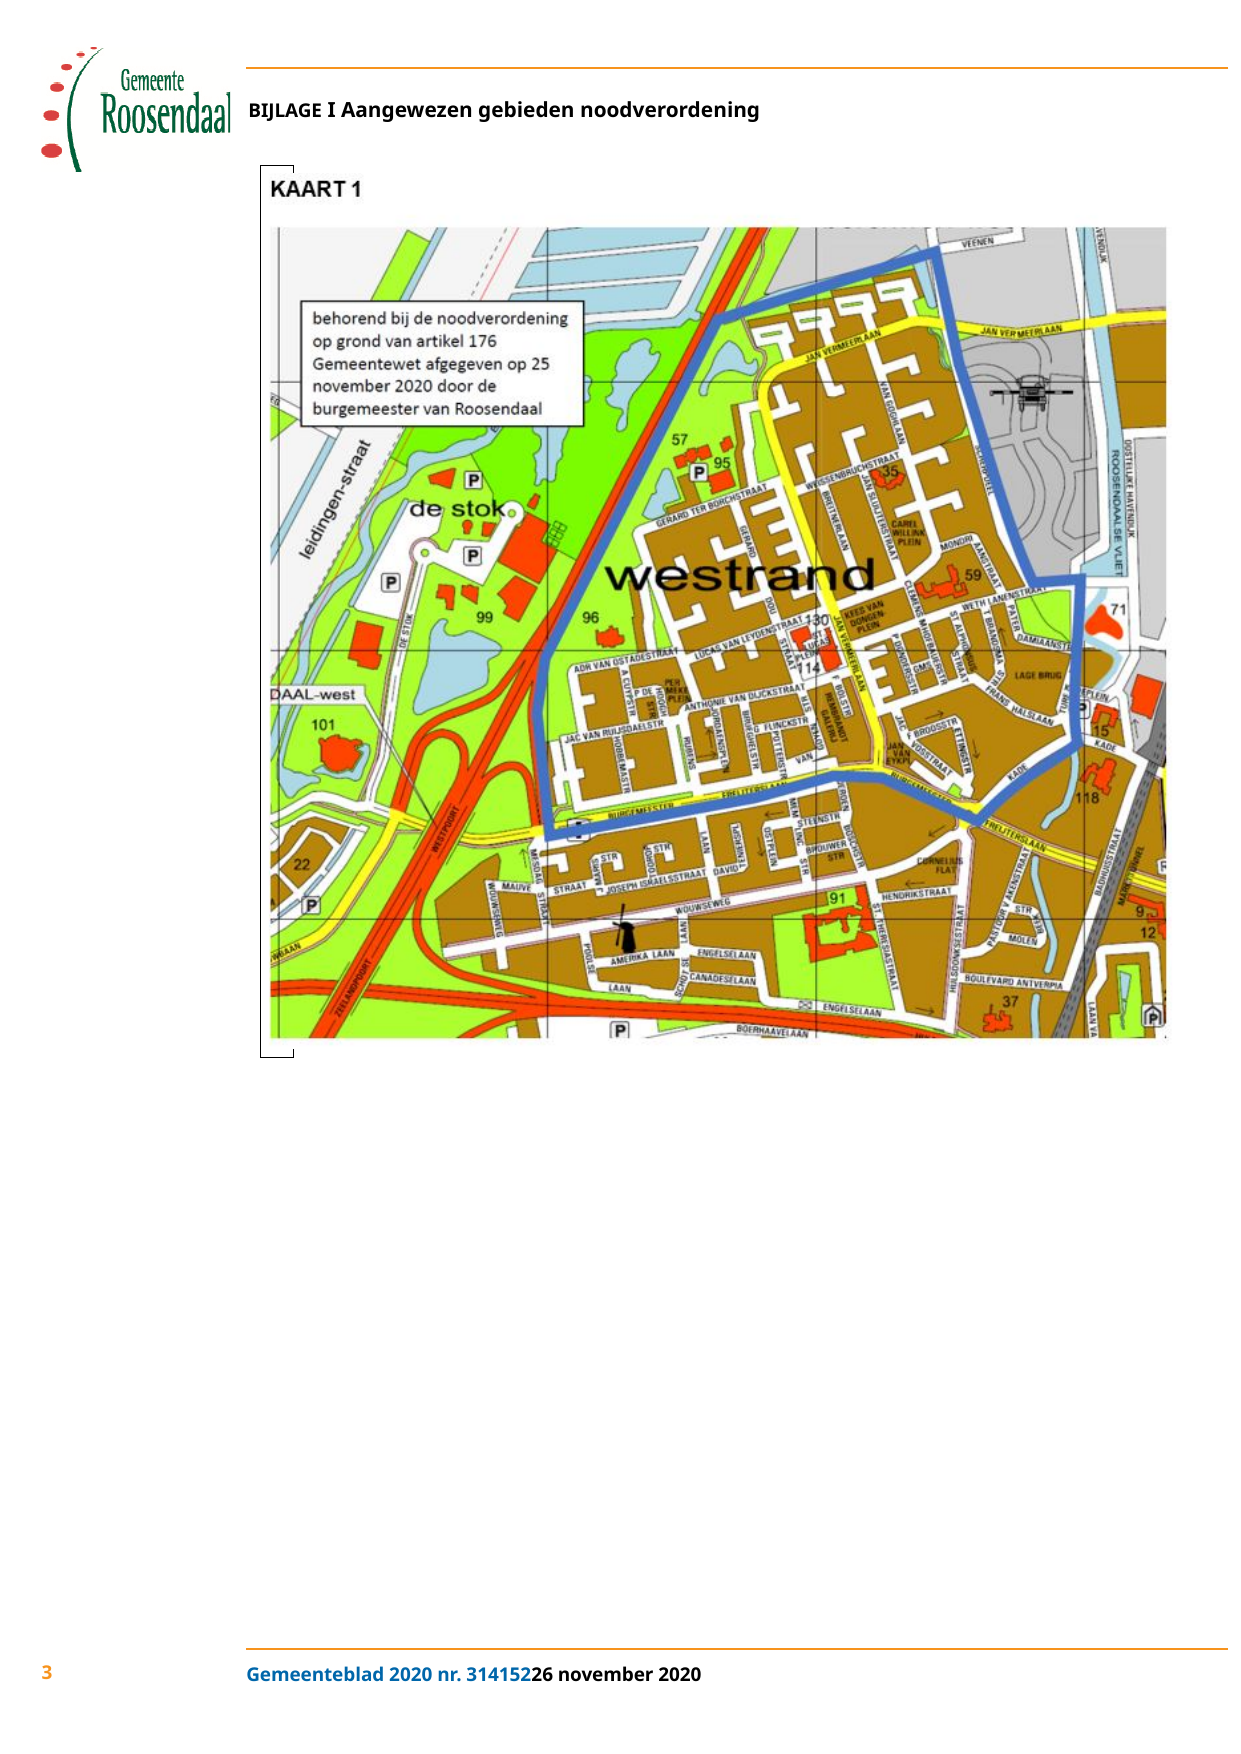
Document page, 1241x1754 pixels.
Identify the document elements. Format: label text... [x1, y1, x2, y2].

text BIJLAGE I Aangewezen gebieden noodverordening [248, 95, 1152, 123]
picture [41, 47, 231, 172]
picture [268, 173, 1173, 1049]
